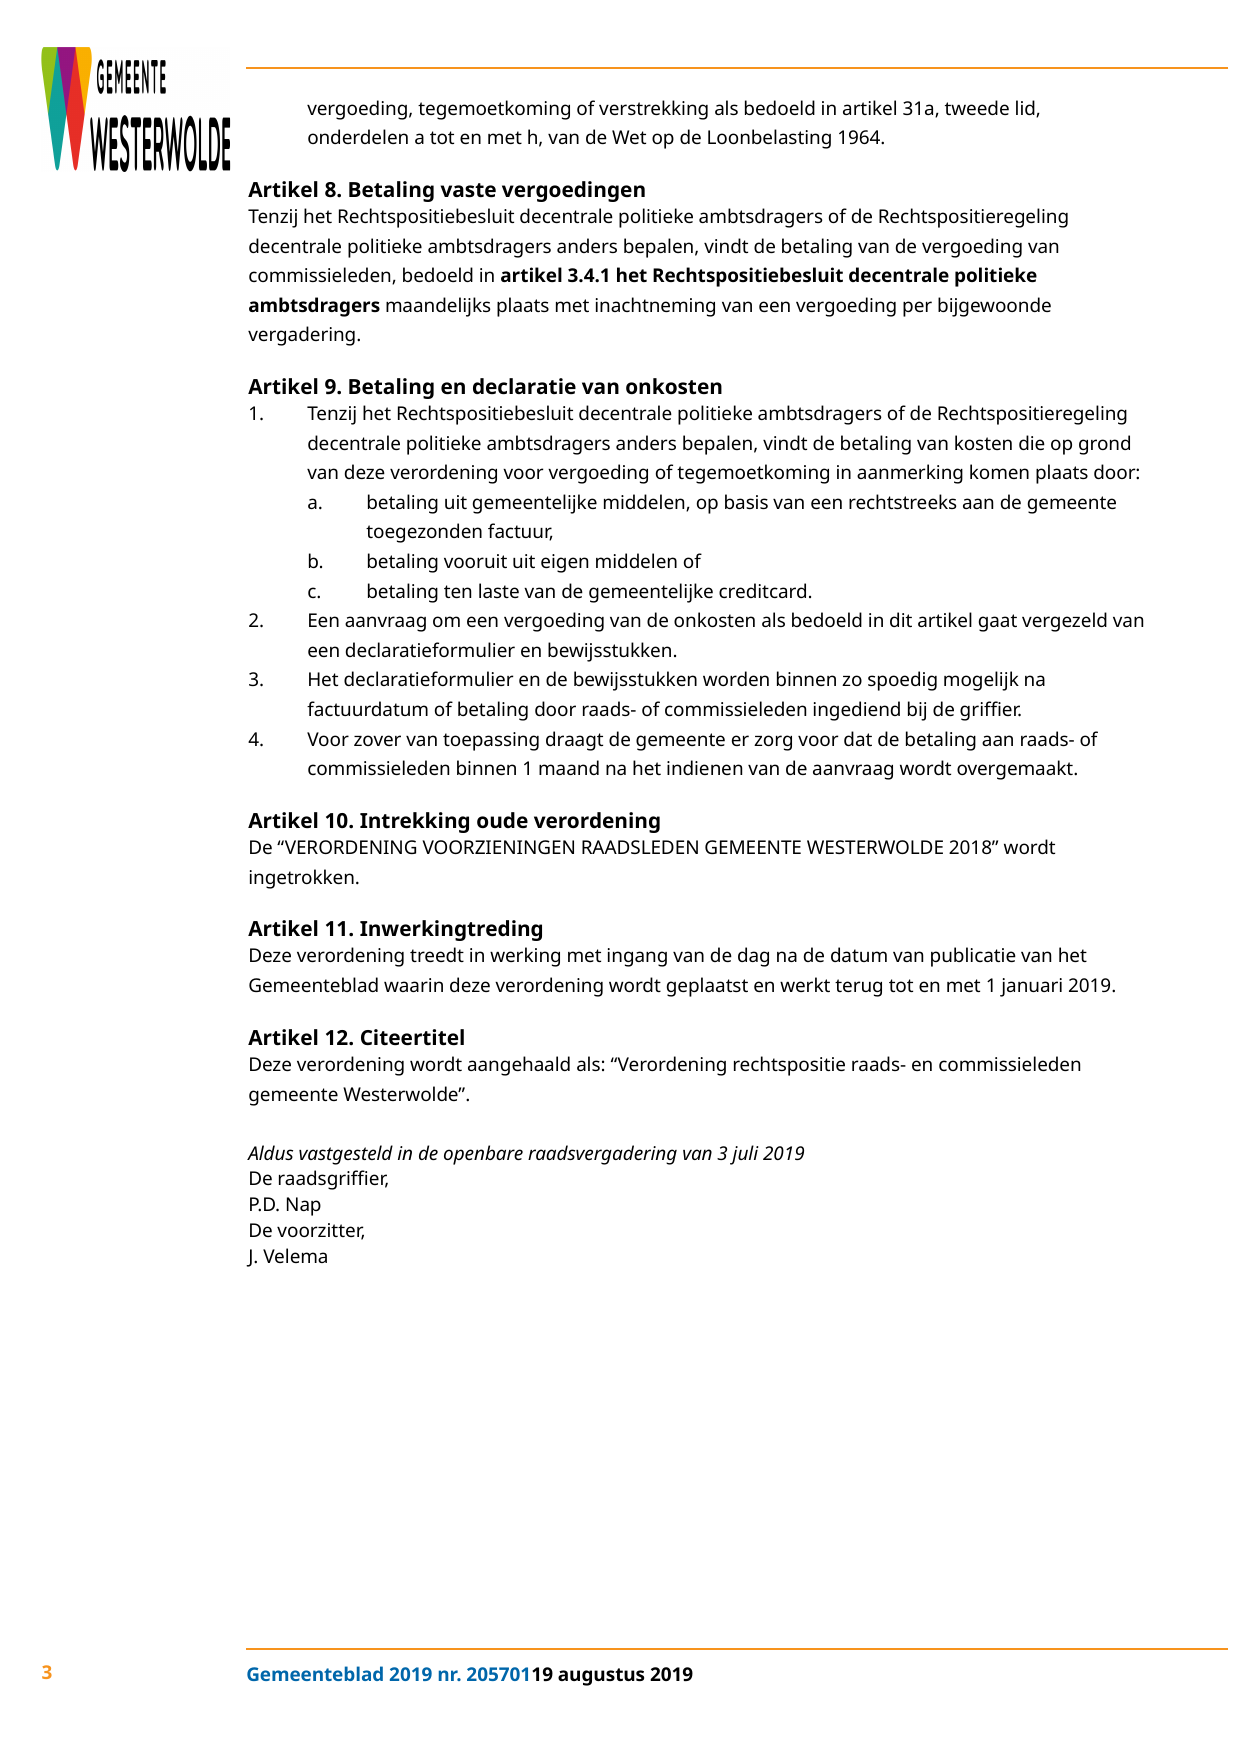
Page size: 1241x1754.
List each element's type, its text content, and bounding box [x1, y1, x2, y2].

text P.D. Nap [248, 1191, 1152, 1217]
text Aldus vastgesteld in de openbare raadsvergadering van 3 juli 2019 [248, 1140, 1152, 1166]
list Een aanvraag om een vergoeding van de onkosten als bedoeld in dit artikel gaat vergezeld van een declaratieformulier en bewijsstukken. [248, 607, 1152, 663]
text De voorzitter, [248, 1217, 1152, 1243]
list Het declaratieformulier en de bewijsstukken worden binnen zo spoedig mogelijk na factuurdatum of betaling door raads- of commissieleden ingediend bij de griffier. [248, 667, 1152, 722]
text Artikel 11. Inwerkingtreding [248, 914, 1152, 943]
text Artikel 12. Citeertitel [248, 1023, 1152, 1051]
picture [41, 47, 231, 172]
list vergoeding, tegemoetkoming of verstrekking als bedoeld in artikel 31a, tweede lid, onderdelen a tot en met h, van de Wet op de Loonbelasting 1964. [248, 95, 1152, 150]
text Artikel 8. Betaling vaste vergoedingen [248, 175, 1152, 203]
text Artikel 9. Betaling en declaratie van onkosten [248, 372, 1152, 400]
text Deze verordening wordt aangehaald als: “Verordening rechtspositie raads- en commissieleden gemeente Westerwolde”. [248, 1051, 1152, 1106]
list betaling uit gemeentelijke middelen, op basis van een rechtstreeks aan de gemeente toegezonden factuur, [307, 489, 1152, 544]
text Deze verordening treedt in werking met ingang van de dag na de datum van publicatie van het Gemeenteblad waarin deze verordening wordt geplaatst en werkt terug tot en met 1 januari 2019. [248, 943, 1152, 998]
text Artikel 10. Intrekking oude verordening [248, 806, 1152, 834]
text J. Velema [248, 1243, 1152, 1268]
list betaling ten laste van de gemeentelijke creditcard. [307, 578, 1152, 604]
list Voor zover van toepassing draagt de gemeente er zorg voor dat de betaling aan raads- of commissieleden binnen 1 maand na het indienen van de aanvraag wordt overgemaakt. [248, 726, 1152, 781]
text Tenzij het Rechtspositiebesluit decentrale politieke ambtsdragers of de Rechtspositieregeling decentrale politieke ambtsdragers anders bepalen, vindt de betaling van de vergoeding van commissieleden, bedoeld in artikel 3.4.1 het Rechtspositiebesluit decentrale politieke ambtsdragers maandelijks plaats met inachtneming van een vergoeding per bijgewoonde vergadering. [248, 203, 1152, 347]
list betaling vooruit uit eigen middelen of [307, 548, 1152, 574]
text De “VERORDENING VOORZIENINGEN RAADSLEDEN GEMEENTE WESTERWOLDE 2018” wordt ingetrokken. [248, 834, 1152, 889]
list Tenzij het Rechtspositiebesluit decentrale politieke ambtsdragers of de Rechtspositieregeling decentrale politieke ambtsdragers anders bepalen, vindt de betaling van kosten die op grond van deze verordening voor vergoeding of tegemoetkoming in aanmerking komen plaats door: [248, 400, 1152, 485]
text De raadsgriffier, [248, 1166, 1152, 1191]
